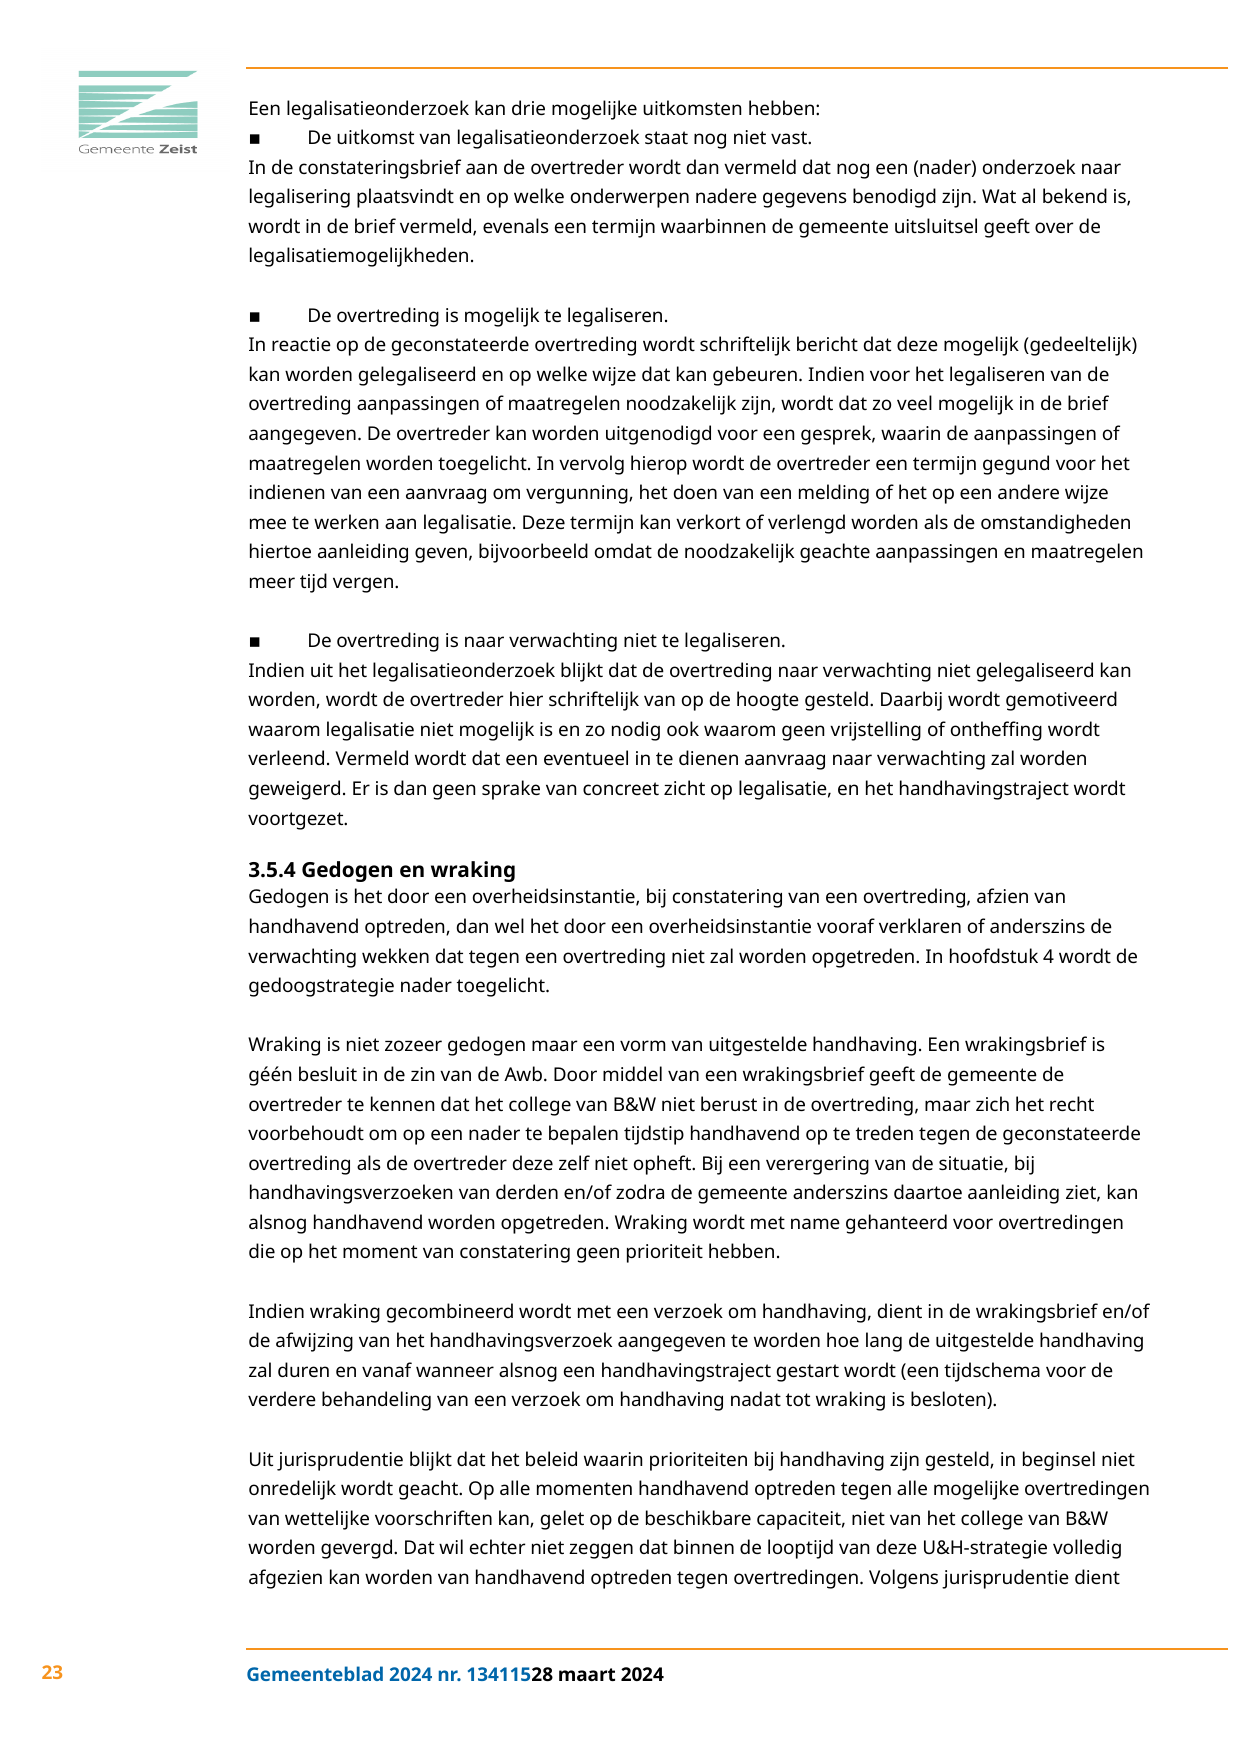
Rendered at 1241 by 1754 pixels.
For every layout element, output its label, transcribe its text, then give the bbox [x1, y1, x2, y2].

list De overtreding is naar verwachting niet te legaliseren. [248, 627, 1152, 653]
text Een legalisatieonderzoek kan drie mogelijke uitkomsten hebben: [248, 95, 1152, 121]
text Uit jurisprudentie blijkt dat het beleid waarin prioriteiten bij handhaving zijn gesteld, in beginsel niet onredelijk wordt geacht. Op alle momenten handhavend optreden tegen alle mogelijke overtredingen van wettelijke voorschriften kan, gelet op de beschikbare capaciteit, niet van het college van B&W worden gevergd. Dat wil echter niet zeggen dat binnen de looptijd van deze U&H-strategie volledig afgezien kan worden van handhavend optreden tegen overtredingen. Volgens jurisprudentie dient [248, 1446, 1152, 1590]
text Indien wraking gecombineerd wordt met een verzoek om handhaving, dient in de wrakingsbrief en/of de afwijzing van het handhavingsverzoek aangegeven te worden hoe lang de uitgestelde handhaving zal duren en vanaf wanneer alsnog een handhavingstraject gestart wordt (een tijdschema voor de verdere behandeling van een verzoek om handhaving nadat tot wraking is besloten). [248, 1298, 1152, 1412]
text Wraking is niet zozeer gedogen maar een vorm van uitgestelde handhaving. Een wrakingsbrief is géén besluit in de zin van de Awb. Door middel van een wrakingsbrief geeft de gemeente de overtreder te kennen dat het college van B&W niet berust in de overtreding, maar zich het recht voorbehoudt om op een nader te bepalen tijdstip handhavend op te treden tegen de geconstateerde overtreding als de overtreder deze zelf niet opheft. Bij een verergering van de situatie, bij handhavingsverzoeken van derden en/of zodra de gemeente anderszins daartoe aanleiding ziet, kan alsnog handhavend worden opgetreden. Wraking wordt met name gehanteerd voor overtredingen die op het moment van constatering geen prioriteit hebben. [248, 1032, 1152, 1264]
text In reactie op de geconstateerde overtreding wordt schriftelijk bericht dat deze mogelijk (gedeeltelijk) kan worden gelegaliseerd en op welke wijze dat kan gebeuren. Indien voor het legaliseren van de overtreding aanpassingen of maatregelen noodzakelijk zijn, wordt dat zo veel mogelijk in de brief aangegeven. De overtreder kan worden uitgenodigd voor een gesprek, waarin de aanpassingen of maatregelen worden toegelicht. In vervolg hierop wordt de overtreder een termijn gegund voor het indienen van een aanvraag om vergunning, het doen van een melding of het op een andere wijze mee te werken aan legalisatie. Deze termijn kan verkort of verlengd worden als de omstandigheden hiertoe aanleiding geven, bijvoorbeeld omdat de noodzakelijk geachte aanpassingen en maatregelen meer tijd vergen. [248, 331, 1152, 594]
list De overtreding is mogelijk te legaliseren. [248, 302, 1152, 328]
list De uitkomst van legalisatieonderzoek staat nog niet vast. [248, 124, 1152, 150]
text In de constateringsbrief aan de overtreder wordt dan vermeld dat nog een (nader) onderzoek naar legalisering plaatsvindt en op welke onderwerpen nadere gegevens benodigd zijn. Wat al bekend is, wordt in de brief vermeld, evenals een termijn waarbinnen de gemeente uitsluitsel geeft over de legalisatiemogelijkheden. [248, 154, 1152, 268]
picture [41, 47, 231, 172]
text 3.5.4 Gedogen en wraking [248, 855, 1152, 884]
text Gedogen is het door een overheidsinstantie, bij constatering van een overtreding, afzien van handhavend optreden, dan wel het door een overheidsinstantie vooraf verklaren of anderszins de verwachting wekken dat tegen een overtreding niet zal worden opgetreden. In hoofdstuk 4 wordt de gedoogstrategie nader toegelicht. [248, 884, 1152, 998]
text Indien uit het legalisatieonderzoek blijkt dat de overtreding naar verwachting niet gelegaliseerd kan worden, wordt de overtreder hier schriftelijk van op de hoogte gesteld. Daarbij wordt gemotiveerd waarom legalisatie niet mogelijk is en zo nodig ook waarom geen vrijstelling of ontheffing wordt verleend. Vermeld wordt dat een eventueel in te dienen aanvraag naar verwachting zal worden geweigerd. Er is dan geen sprake van concreet zicht op legalisatie, en het handhavingstraject wordt voortgezet. [248, 657, 1152, 831]
